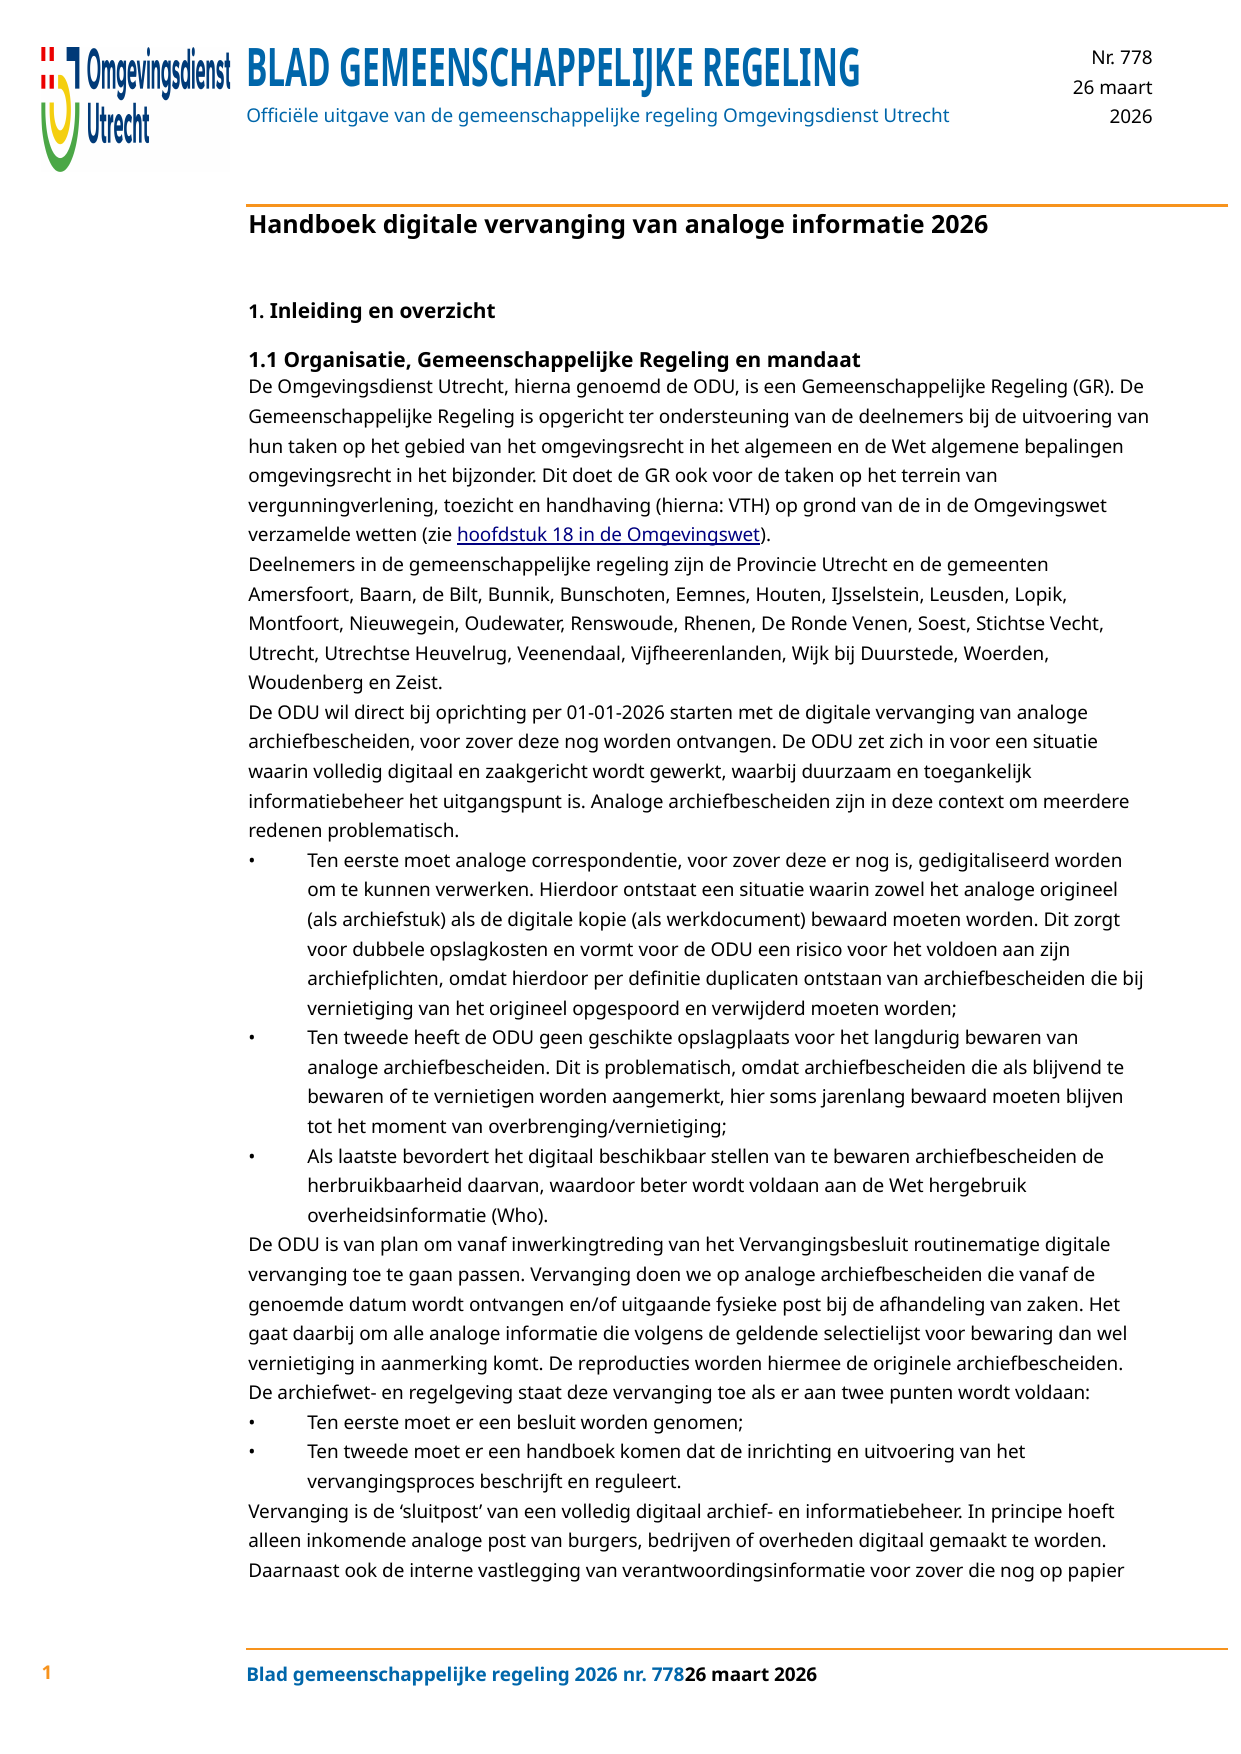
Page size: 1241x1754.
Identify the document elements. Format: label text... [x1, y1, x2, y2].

text Handboek digitale vervanging van analoge informatie 2026 [248, 207, 1152, 241]
text Deelnemers in de gemeenschappelijke regeling zijn de Provincie Utrecht en de gemeenten Amersfoort, Baarn, de Bilt, Bunnik, Bunschoten, Eemnes, Houten, IJsselstein, Leusden, Lopik, Montfoort, Nieuwegein, Oudewater, Renswoude, Rhenen, De Ronde Venen, Soest, Stichtse Vecht, Utrecht, Utrechtse Heuvelrug, Veenendaal, Vijfheerenlanden, Wijk bij Duurstede, Woerden, Woudenberg en Zeist. [248, 551, 1152, 695]
text 1. Inleiding en overzicht [248, 296, 1152, 324]
text De ODU is van plan om vanaf inwerkingtreding van het Vervangingsbesluit routinematige digitale vervanging toe te gaan passen. Vervanging doen we op analoge archiefbescheiden die vanaf de genoemde datum wordt ontvangen en/of uitgaande fysieke post bij de afhandeling van zaken. Het gaat daarbij om alle analoge informatie die volgens de geldende selectielijst voor bewaring dan wel vernietiging in aanmerking komt. De reproducties worden hiermee de originele archiefbescheiden. [248, 1232, 1152, 1376]
text Vervanging is de ‘sluitpost’ van een volledig digitaal archief- en informatiebeheer. In principe hoeft alleen inkomende analoge post van burgers, bedrijven of overheden digitaal gemaakt te worden. Daarnaast ook de interne vastlegging van verantwoordingsinformatie voor zover die nog op papier [248, 1498, 1152, 1583]
text De Omgevingsdienst Utrecht, hierna genoemd de ODU, is een Gemeenschappelijke Regeling (GR). De Gemeenschappelijke Regeling is opgericht ter ondersteuning van de deelnemers bij de uitvoering van hun taken op het gebied van het omgevingsrecht in het algemeen en de Wet algemene bepalingen omgevingsrecht in het bijzonder. Dit doet de GR ook voor de taken op het terrein van vergunningverlening, toezicht en handhaving (hierna: VTH) op grond van de in de Omgevingswet verzamelde wetten (zie hoofdstuk 18 in de Omgevingswet). [248, 374, 1152, 547]
picture [41, 47, 231, 172]
text De archiefwet- en regelgeving staat deze vervanging toe als er aan twee punten wordt voldaan: [248, 1379, 1152, 1405]
list Ten tweede moet er een handboek komen dat de inrichting en uitvoering van het vervangingsproces beschrijft en reguleert. [248, 1439, 1152, 1494]
list Ten eerste moet analoge correspondentie, voor zover deze er nog is, gedigitaliseerd worden om te kunnen verwerken. Hierdoor ontstaat een situatie waarin zowel het analoge origineel (als archiefstuk) als de digitale kopie (als werkdocument) bewaard moeten worden. Dit zorgt voor dubbele opslagkosten en vormt voor de ODU een risico voor het voldoen aan zijn archiefplichten, omdat hierdoor per definitie duplicaten ontstaan van archiefbescheiden die bij vernietiging van het origineel opgespoord en verwijderd moeten worden; [248, 847, 1152, 1021]
list Ten eerste moet er een besluit worden genomen; [248, 1409, 1152, 1435]
list Als laatste bevordert het digitaal beschikbaar stellen van te bewaren archiefbescheiden de herbruikbaarheid daarvan, waardoor beter wordt voldaan aan de Wet hergebruik overheidsinformatie (Who). [248, 1143, 1152, 1228]
text 1.1 Organisatie, Gemeenschappelijke Regeling en mandaat [248, 345, 1152, 374]
text De ODU wil direct bij oprichting per 01-01-2026 starten met de digitale vervanging van analoge archiefbescheiden, voor zover deze nog worden ontvangen. De ODU zet zich in voor een situatie waarin volledig digitaal en zaakgericht wordt gewerkt, waarbij duurzaam en toegankelijk informatiebeheer het uitgangspunt is. Analoge archiefbescheiden zijn in deze context om meerdere redenen problematisch. [248, 699, 1152, 843]
list Ten tweede heeft de ODU geen geschikte opslagplaats voor het langdurig bewaren van analoge archiefbescheiden. Dit is problematisch, omdat archiefbescheiden die als blijvend te bewaren of te vernietigen worden aangemerkt, hier soms jarenlang bewaard moeten blijven tot het moment van overbrenging/vernietiging; [248, 1024, 1152, 1139]
